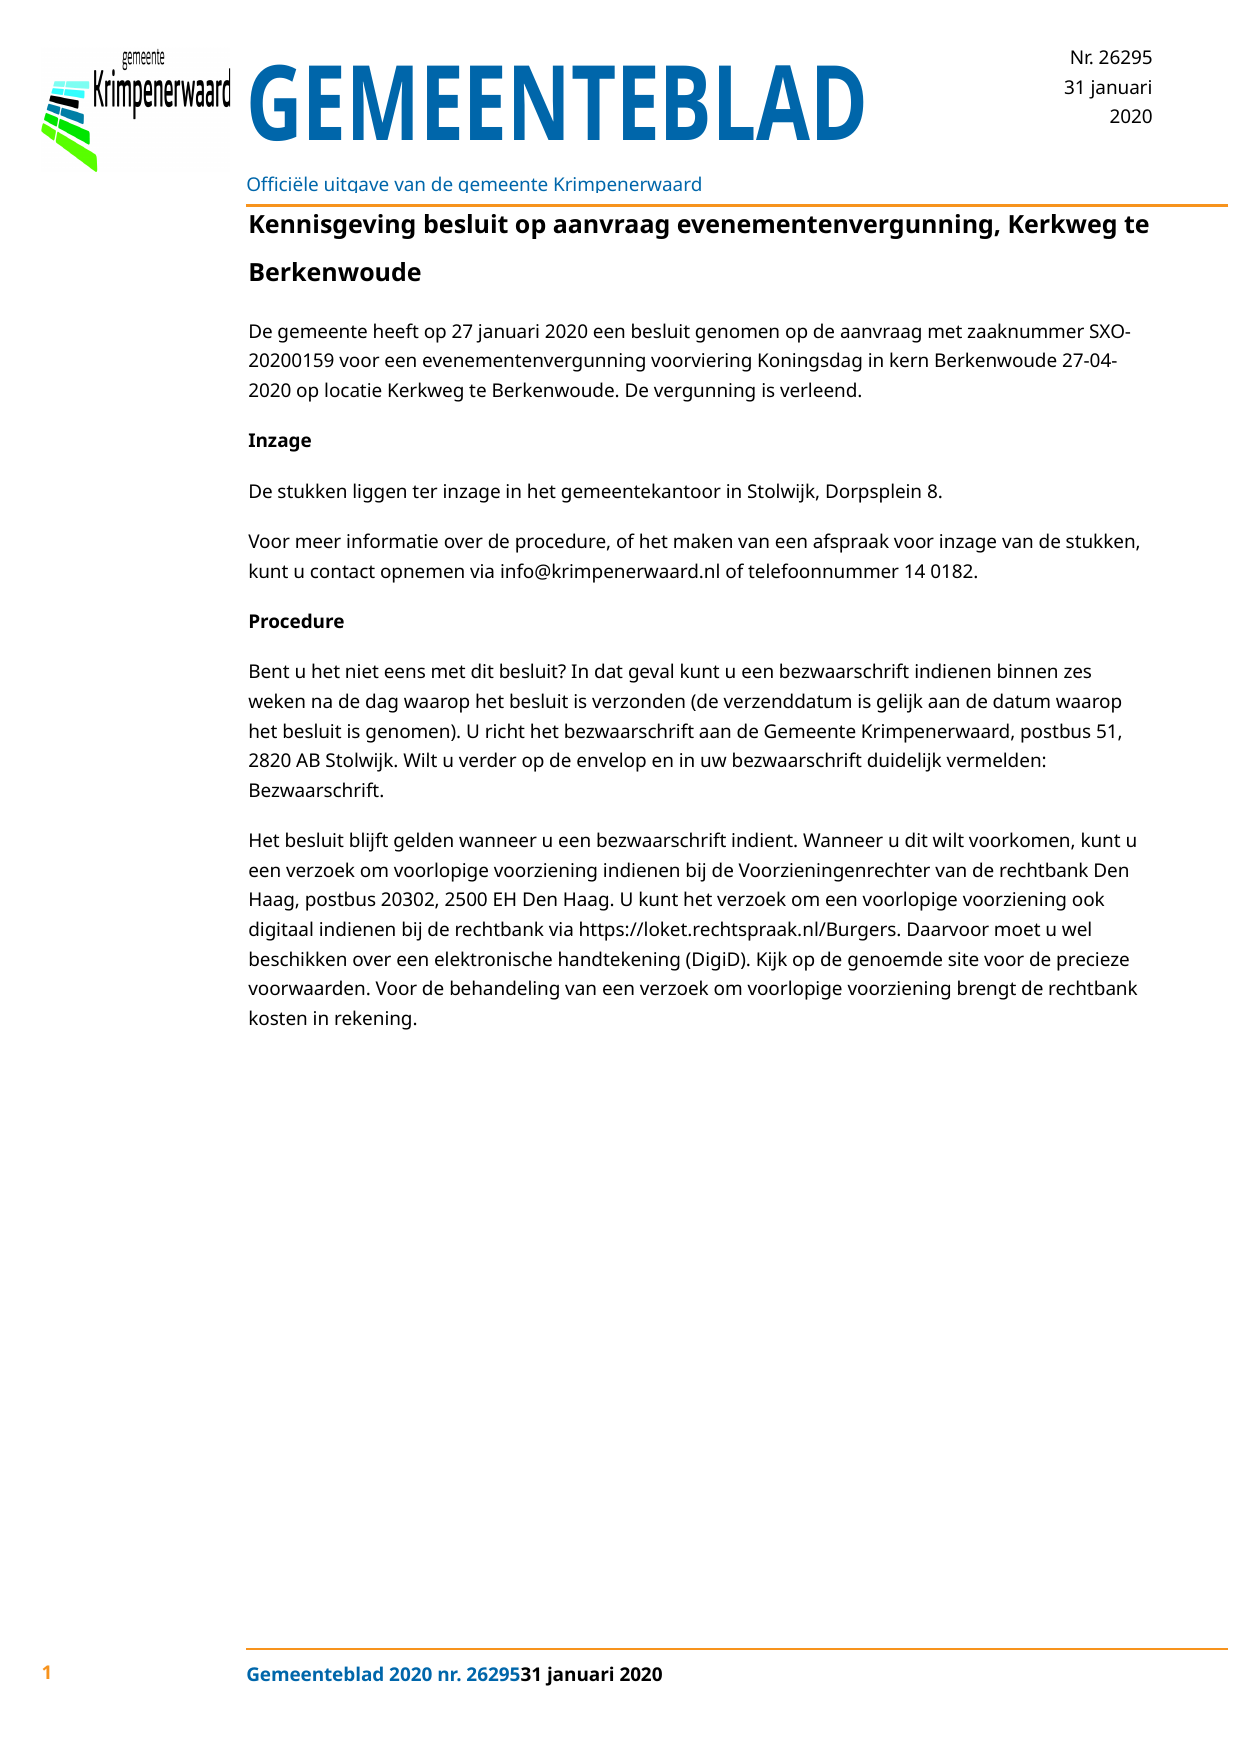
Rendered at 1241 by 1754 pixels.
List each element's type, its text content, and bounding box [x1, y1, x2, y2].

text Bent u het niet eens met dit besluit? In dat geval kunt u een bezwaarschrift indienen binnen zes weken na de dag waarop het besluit is verzonden (de verzenddatum is gelijk aan de datum waarop het besluit is genomen). U richt het bezwaarschrift aan de Gemeente Krimpenerwaard, postbus 51, 2820 AB Stolwijk. Wilt u verder op de envelop en in uw bezwaarschrift duidelijk vermelden: Bezwaarschrift. [248, 659, 1152, 803]
text Voor meer informatie over de procedure, of het maken van een afspraak voor inzage van de stukken, kunt u contact opnemen via info@krimpenerwaard.nl of telefoonnummer 14 0182. [248, 528, 1152, 584]
text De stukken liggen ter inzage in het gemeentekantoor in Stolwijk, Dorpsplein 8. [248, 478, 1152, 504]
picture [41, 47, 231, 172]
text Het besluit blijft gelden wanneer u een bezwaarschrift indient. Wanneer u dit wilt voorkomen, kunt u een verzoek om voorlopige voorziening indienen bij de Voorzieningenrechter van de rechtbank Den Haag, postbus 20302, 2500 EH Den Haag. U kunt het verzoek om een voorlopige voorziening ook digitaal indienen bij de rechtbank via https://loket.rechtspraak.nl/Burgers. Daarvoor moet u wel beschikken over een elektronische handtekening (DigiD). Kijk op de genoemde site voor de precieze voorwaarden. Voor de behandeling van een verzoek om voorlopige voorziening brengt de rechtbank kosten in rekening. [248, 827, 1152, 1031]
text De gemeente heeft op 27 januari 2020 een besluit genomen op de aanvraag met zaaknummer SXO-20200159 voor een evenementenvergunning voorviering Koningsdag in kern Berkenwoude 27-04-2020 op locatie Kerkweg te Berkenwoude. De vergunning is verleend. [248, 318, 1152, 403]
text Kennisgeving besluit op aanvraag evenementenvergunning, Kerkweg te Berkenwoude [248, 207, 1152, 288]
text Inzage [248, 427, 1152, 453]
text Procedure [248, 608, 1152, 634]
